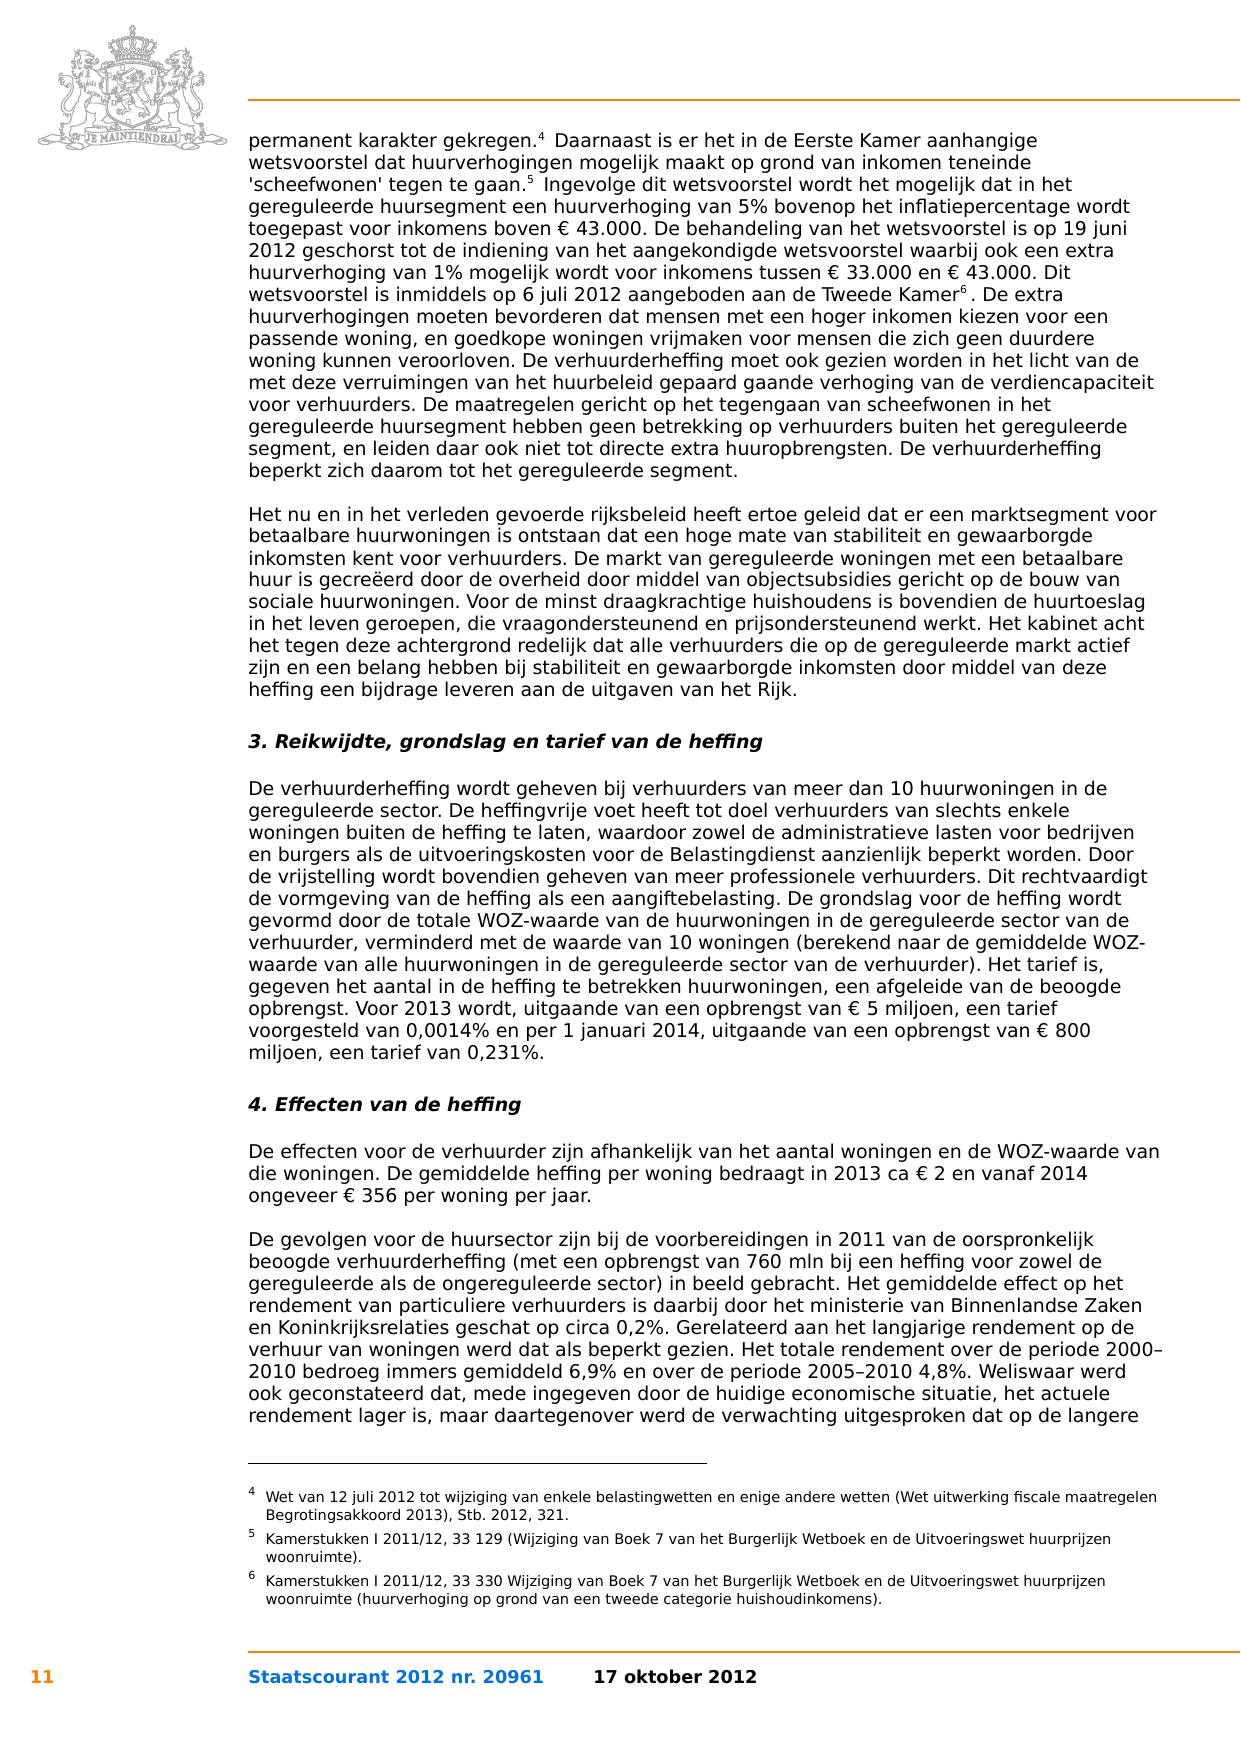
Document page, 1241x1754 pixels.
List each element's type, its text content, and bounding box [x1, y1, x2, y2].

text Kamerstukken I 2011/12, 33 129 (Wijziging van Boek 7 van het Burgerlijk Wetboek en de Uitvoeringswet huurprijzen woonruimte). [248, 1527, 1163, 1566]
text De effecten voor de verhuurder zijn afhankelijk van het aantal woningen en de WOZ-waarde van die woningen. De gemiddelde heffing per woning bedraagt in 2013 ca € 2 en vanaf 2014 ongeveer € 356 per woning per jaar. [248, 1141, 1163, 1207]
text De verhuurderheffing wordt geheven bij verhuurders van meer dan 10 huurwoningen in de gereguleerde sector. De heffingvrije voet heeft tot doel verhuurders van slechts enkele woningen buiten de heffing te laten, waardoor zowel de administratieve lasten voor bedrijven en burgers als de uitvoeringskosten voor de Belastingdienst aanzienlijk beperkt worden. Door de vrijstelling wordt bovendien geheven van meer professionele verhuurders. Dit rechtvaardigt de vormgeving van de heffing als een aangiftebelasting. De grondslag voor de heffing wordt gevormd door de totale WOZ-waarde van de huurwoningen in de gereguleerde sector van de verhuurder, verminderd met de waarde van 10 woningen (berekend naar de gemiddelde WOZ-waarde van alle huurwoningen in de gereguleerde sector van de verhuurder). Het tarief is, gegeven het aantal in de heffing te betrekken huurwoningen, een afgeleide van de beoogde opbrengst. Voor 2013 wordt, uitgaande van een opbrengst van € 5 miljoen, een tarief voorgesteld van 0,0014% en per 1 januari 2014, uitgaande van een opbrengst van € 800 miljoen, een tarief van 0,231%. [248, 778, 1163, 1064]
subtitle 3. Reikwijdte, grondslag en tarief van de heffing [248, 731, 1163, 753]
subtitle 4. Effecten van de heffing [248, 1094, 1163, 1116]
picture [38, 25, 227, 150]
text Het nu en in het verleden gevoerde rijksbeleid heeft ertoe geleid dat er een marktsegment voor betaalbare huurwoningen is ontstaan dat een hoge mate van stabiliteit en gewaarborgde inkomsten kent voor verhuurders. De markt van gereguleerde woningen met een betaalbare huur is gecreëerd door de overheid door middel van objectsubsidies gericht op de bouw van sociale huurwoningen. Voor de minst draagkrachtige huishoudens is bovendien de huurtoeslag in het leven geroepen, die vraagondersteunend en prijsondersteunend werkt. Het kabinet acht het tegen deze achtergrond redelijk dat alle verhuurders die op de gereguleerde markt actief zijn en een belang hebben bij stabiliteit en gewaarborgde inkomsten door middel van deze heffing een bijdrage leveren aan de uitgaven van het Rijk. [248, 503, 1163, 701]
text De gevolgen voor de huursector zijn bij de voorbereidingen in 2011 van de oorspronkelijk beoogde verhuurderheffing (met een opbrengst van 760 mln bij een heffing voor zowel de gereguleerde als de ongereguleerde sector) in beeld gebracht. Het gemiddelde effect op het rendement van particuliere verhuurders is daarbij door het ministerie van Binnenlandse Zaken en Koninkrijksrelaties geschat op circa 0,2%. Gerelateerd aan het langjarige rendement op de verhuur van woningen werd dat als beperkt gezien. Het totale rendement over de periode 2000–2010 bedroeg immers gemiddeld 6,9% en over de periode 2005–2010 4,8%. Weliswaar werd ook geconstateerd dat, mede ingegeven door de huidige economische situatie, het actuele rendement lager is, maar daartegenover werd de verwachting uitgesproken dat op de langere [248, 1229, 1163, 1427]
text permanent karakter gekregen. Daarnaast is er het in de Eerste Kamer aanhangige wetsvoorstel dat huurverhogingen mogelijk maakt op grond van inkomen teneinde 'scheefwonen' tegen te gaan. Ingevolge dit wetsvoorstel wordt het mogelijk dat in het gereguleerde huursegment een huurverhoging van 5% bovenop het inflatiepercentage wordt toegepast voor inkomens boven € 43.000. De behandeling van het wetsvoorstel is op 19 juni 2012 geschorst tot de indiening van het aangekondigde wetsvoorstel waarbij ook een extra huurverhoging van 1% mogelijk wordt voor inkomens tussen € 33.000 en € 43.000. Dit wetsvoorstel is inmiddels op 6 juli 2012 aangeboden aan de Tweede Kamer. De extra huurverhogingen moeten bevorderen dat mensen met een hoger inkomen kiezen voor een passende woning, en goedkope woningen vrijmaken voor mensen die zich geen duurdere woning kunnen veroorloven. De verhuurderheffing moet ook gezien worden in het licht van de met deze verruimingen van het huurbeleid gepaard gaande verhoging van de verdiencapaciteit voor verhuurders. De maatregelen gericht op het tegengaan van scheefwonen in het gereguleerde huursegment hebben geen betrekking op verhuurders buiten het gereguleerde segment, en leiden daar ook niet tot directe extra huuropbrengsten. De verhuurderheffing beperkt zich daarom tot het gereguleerde segment. [248, 130, 1163, 482]
text Kamerstukken I 2011/12, 33 330 Wijziging van Boek 7 van het Burgerlijk Wetboek en de Uitvoeringswet huurprijzen woonruimte (huurverhoging op grond van een tweede categorie huishoudinkomens). [248, 1569, 1163, 1608]
text Wet van 12 juli 2012 tot wijziging van enkele belastingwetten en enige andere wetten (Wet uitwerking fiscale maatregelen Begrotingsakkoord 2013), Stb. 2012, 321. [248, 1485, 1163, 1524]
